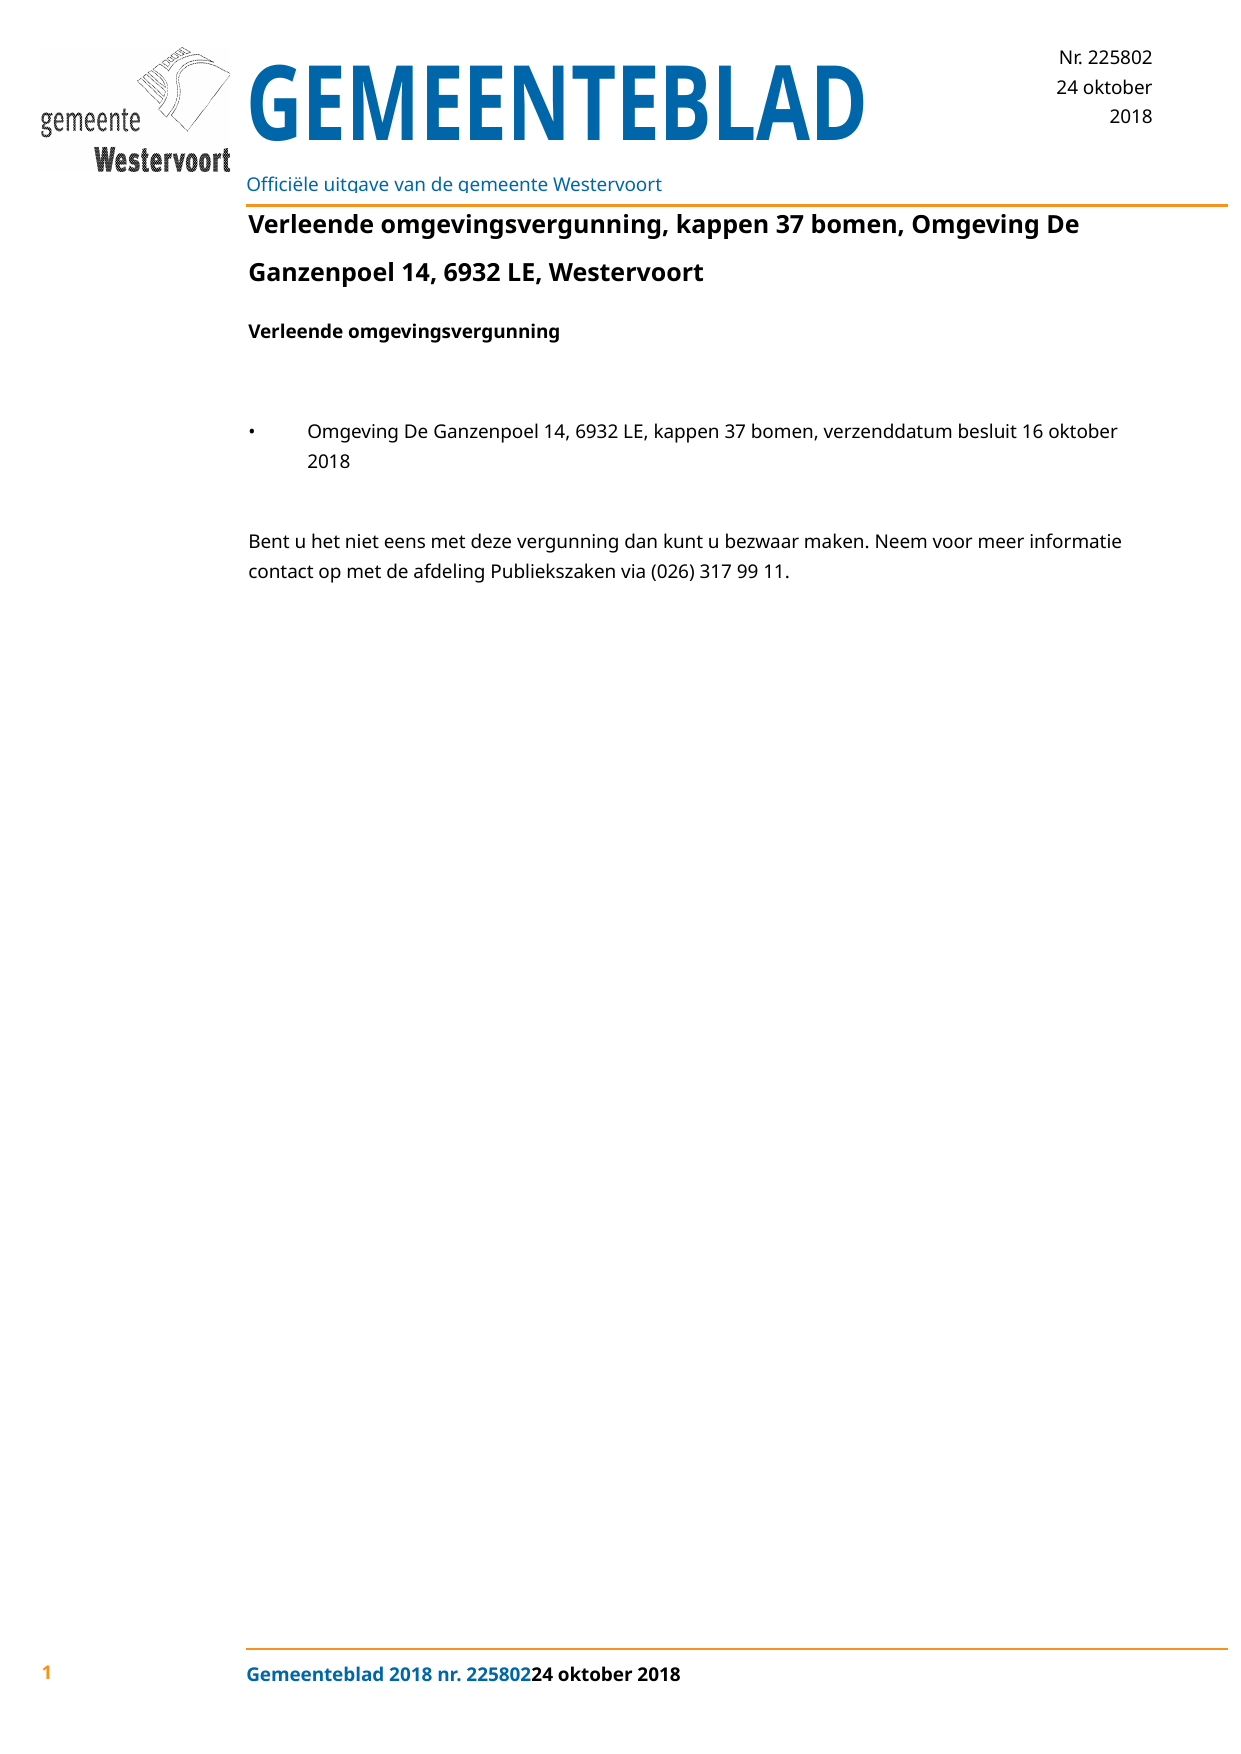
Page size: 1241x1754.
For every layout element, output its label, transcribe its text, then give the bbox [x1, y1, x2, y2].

text Bent u het niet eens met deze vergunning dan kunt u bezwaar maken. Neem voor meer informatie contact op met de afdeling Publiekszaken via (026) 317 99 11. [248, 528, 1152, 584]
list Omgeving De Ganzenpoel 14, 6932 LE, kappen 37 bomen, verzenddatum besluit 16 oktober 2018 [248, 419, 1152, 474]
text Verleende omgevingsvergunning [248, 318, 1152, 344]
picture [41, 47, 231, 172]
text Verleende omgevingsvergunning, kappen 37 bomen, Omgeving De Ganzenpoel 14, 6932 LE, Westervoort [248, 207, 1152, 288]
